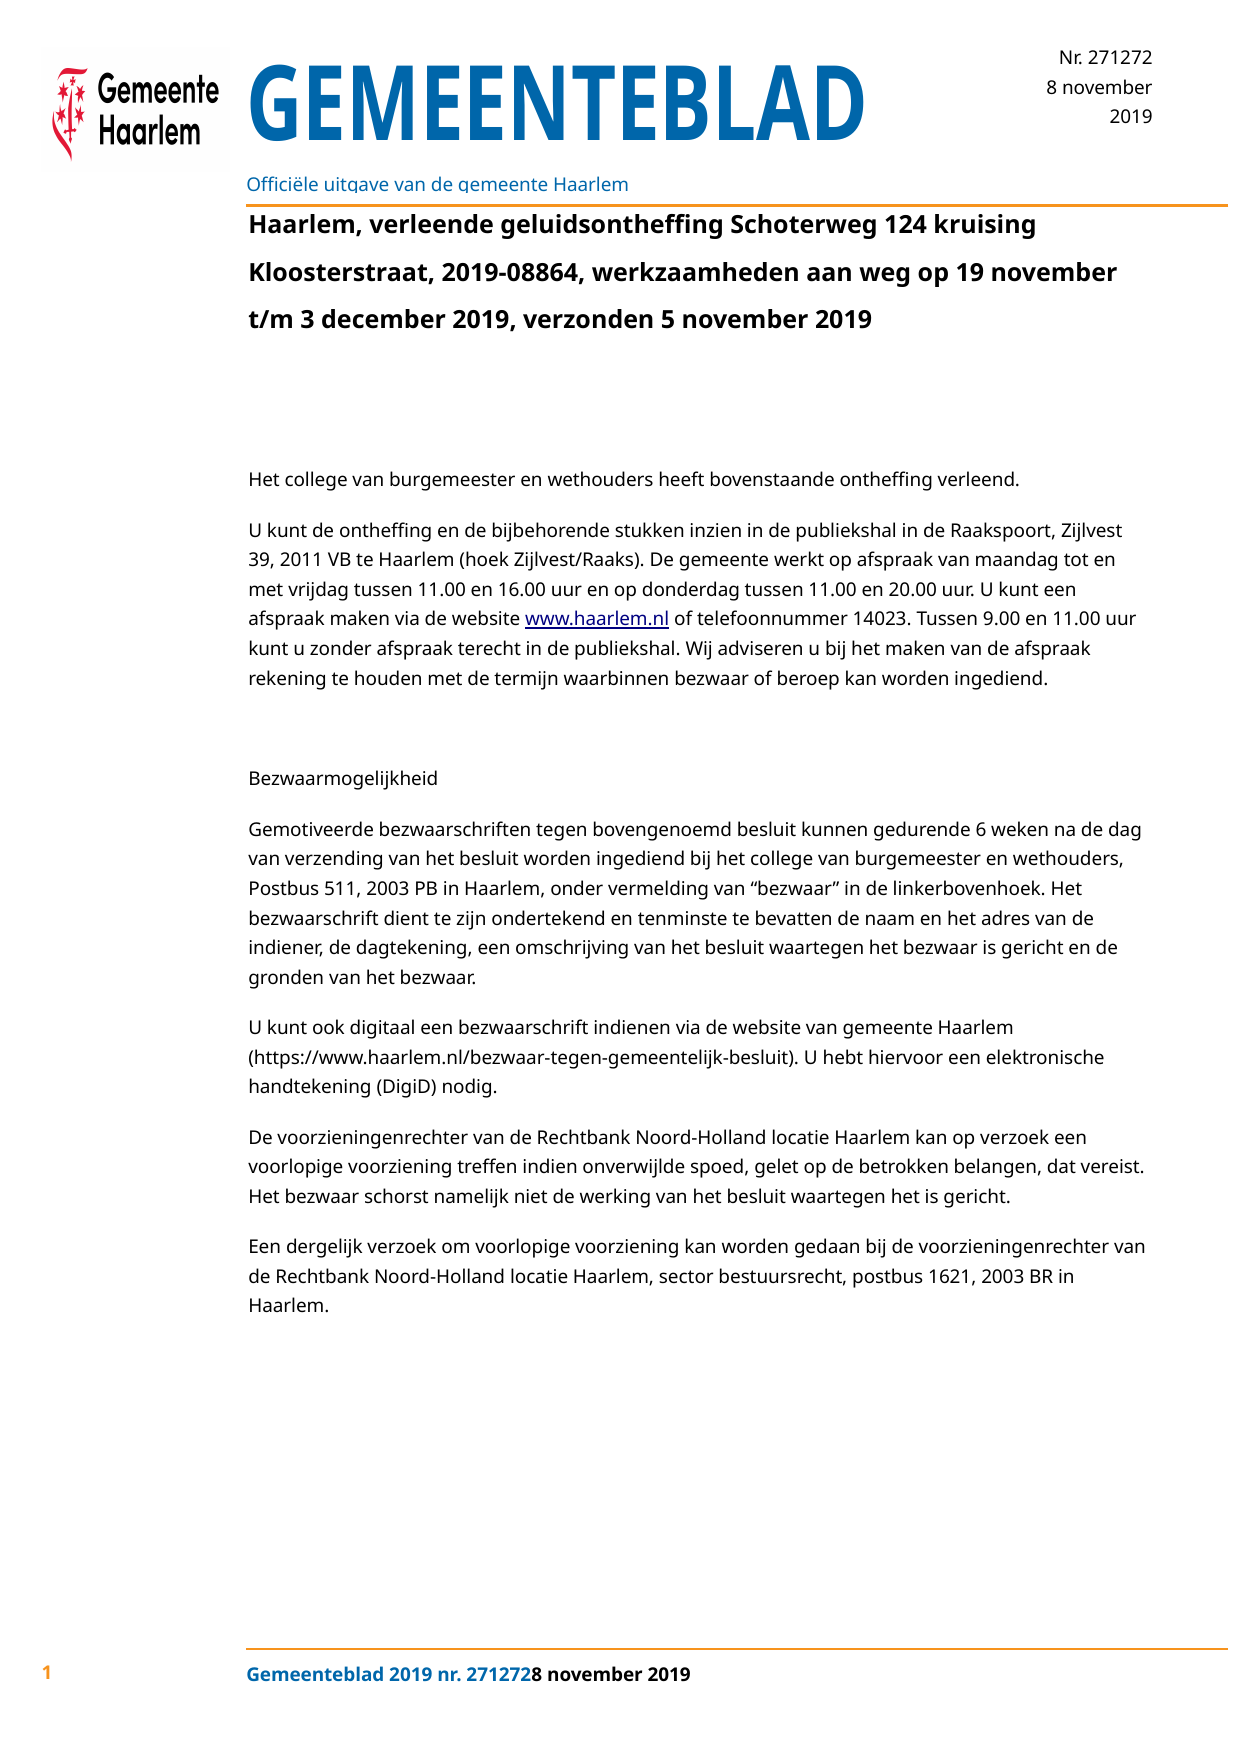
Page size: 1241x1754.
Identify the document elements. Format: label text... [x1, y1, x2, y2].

text U kunt ook digitaal een bezwaarschrift indienen via de website van gemeente Haarlem (https://www.haarlem.nl/bezwaar-tegen-gemeentelijk-besluit). U hebt hiervoor een elektronische handtekening (DigiD) nodig. [248, 1014, 1152, 1099]
text Haarlem, verleende geluidsontheffing Schoterweg 124 kruising Kloosterstraat, 2019-08864, werkzaamheden aan weg op 19 november t/m 3 december 2019, verzonden 5 november 2019 [248, 207, 1152, 336]
text U kunt de ontheffing en de bijbehorende stukken inzien in de publiekshal in de Raakspoort, Zijlvest 39, 2011 VB te Haarlem (hoek Zijlvest/Raaks). De gemeente werkt op afspraak van maandag tot en met vrijdag tussen 11.00 en 16.00 uur en op donderdag tussen 11.00 en 20.00 uur. U kunt een afspraak maken via de website www.haarlem.nl of telefoonnummer 14023. Tussen 9.00 en 11.00 uur kunt u zonder afspraak terecht in de publiekshal. Wij adviseren u bij het maken van de afspraak rekening te houden met de termijn waarbinnen bezwaar of beroep kan worden ingediend. [248, 517, 1152, 690]
text De voorzieningenrechter van de Rechtbank Noord-Holland locatie Haarlem kan op verzoek een voorlopige voorziening treffen indien onverwijlde spoed, gelet op de betrokken belangen, dat vereist. Het bezwaar schorst namelijk niet de werking van het besluit waartegen het is gericht. [248, 1124, 1152, 1209]
text Bezwaarmogelijkheid [248, 766, 1152, 791]
picture [41, 47, 231, 172]
text Het college van burgemeester en wethouders heeft bovenstaande ontheffing verleend. [248, 466, 1152, 492]
text Gemotiveerde bezwaarschriften tegen bovengenoemd besluit kunnen gedurende 6 weken na de dag van verzending van het besluit worden ingediend bij het college van burgemeester en wethouders, Postbus 511, 2003 PB in Haarlem, onder vermelding van “bezwaar” in de linkerbovenhoek. Het bezwaarschrift dient te zijn ondertekend en tenminste te bevatten de naam en het adres van de indiener, de dagtekening, een omschrijving van het besluit waartegen het bezwaar is gericht en de gronden van het bezwaar. [248, 816, 1152, 989]
text Een dergelijk verzoek om voorlopige voorziening kan worden gedaan bij de voorzieningenrechter van de Rechtbank Noord-Holland locatie Haarlem, sector bestuursrecht, postbus 1621, 2003 BR in Haarlem. [248, 1233, 1152, 1318]
